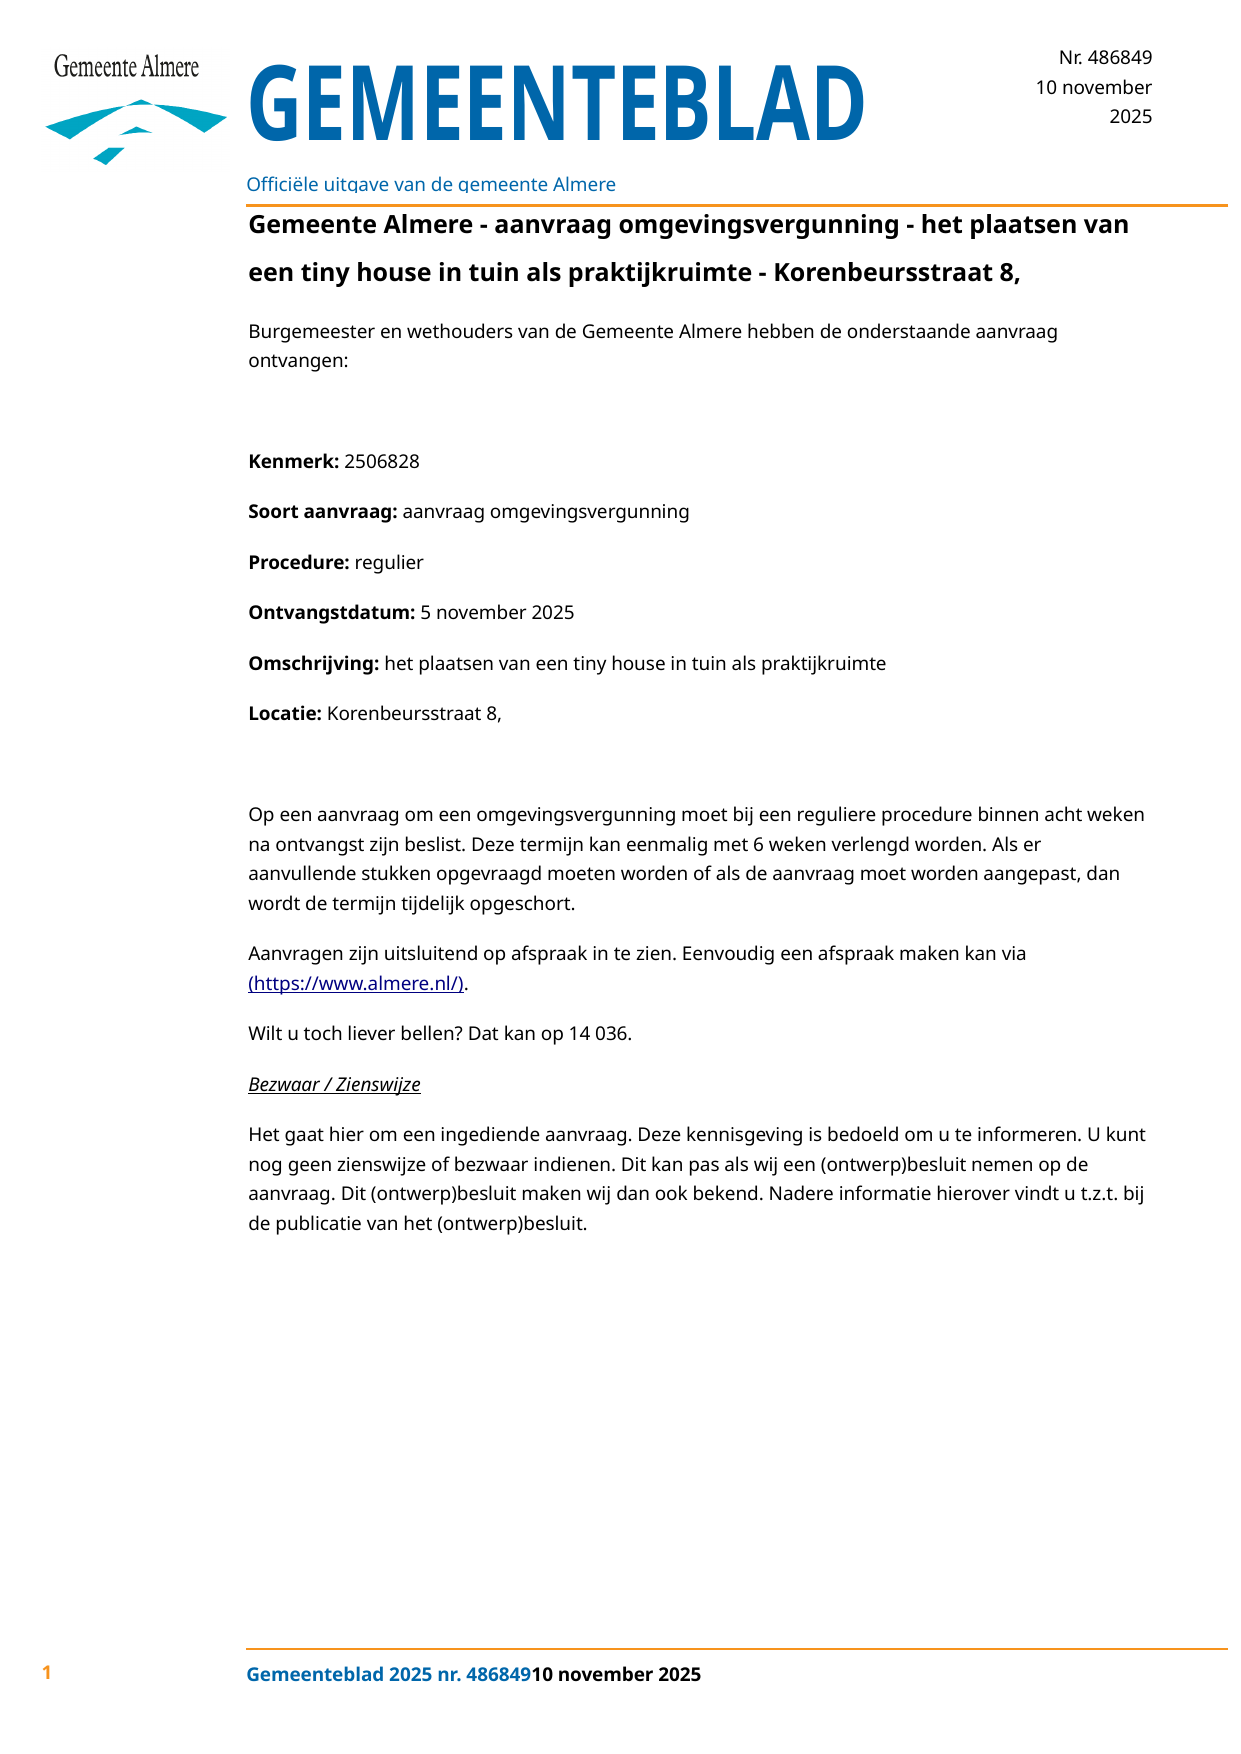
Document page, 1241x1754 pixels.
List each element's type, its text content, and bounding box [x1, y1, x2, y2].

text Bezwaar / Zienswijze [248, 1071, 1152, 1097]
text Op een aanvraag om een omgevingsvergunning moet bij een reguliere procedure binnen acht weken na ontvangst zijn beslist. Deze termijn kan eenmalig met 6 weken verlengd worden. Als er aanvullende stukken opgevraagd moeten worden of als de aanvraag moet worden aangepast, dan wordt de termijn tijdelijk opgeschort. [248, 801, 1152, 916]
text Kenmerk: 2506828 [248, 448, 1152, 474]
text Het gaat hier om een ingediende aanvraag. Deze kennisgeving is bedoeld om u te informeren. U kunt nog geen zienswijze of bezwaar indienen. Dit kan pas als wij een (ontwerp)besluit nemen op de aanvraag. Dit (ontwerp)besluit maken wij dan ook bekend. Nadere informatie hierover vindt u t.z.t. bij de publicatie van het (ontwerp)besluit. [248, 1121, 1152, 1236]
text Ontvangstdatum: 5 november 2025 [248, 599, 1152, 625]
text Aanvragen zijn uitsluitend op afspraak in te zien. Eenvoudig een afspraak maken kan via (https://www.almere.nl/). [248, 940, 1152, 996]
text Wilt u toch liever bellen? Dat kan op 14 036. [248, 1020, 1152, 1046]
text Omschrijving: het plaatsen van een tiny house in tuin als praktijkruimte [248, 650, 1152, 676]
text Soort aanvraag: aanvraag omgevingsvergunning [248, 499, 1152, 524]
text Procedure: regulier [248, 549, 1152, 575]
text Burgemeester en wethouders van de Gemeente Almere hebben de onderstaande aanvraag ontvangen: [248, 318, 1152, 373]
picture [41, 47, 231, 172]
text Gemeente Almere - aanvraag omgevingsvergunning - het plaatsen van een tiny house in tuin als praktijkruimte - Korenbeursstraat 8, [248, 207, 1152, 288]
text Locatie: Korenbeursstraat 8, [248, 700, 1152, 726]
